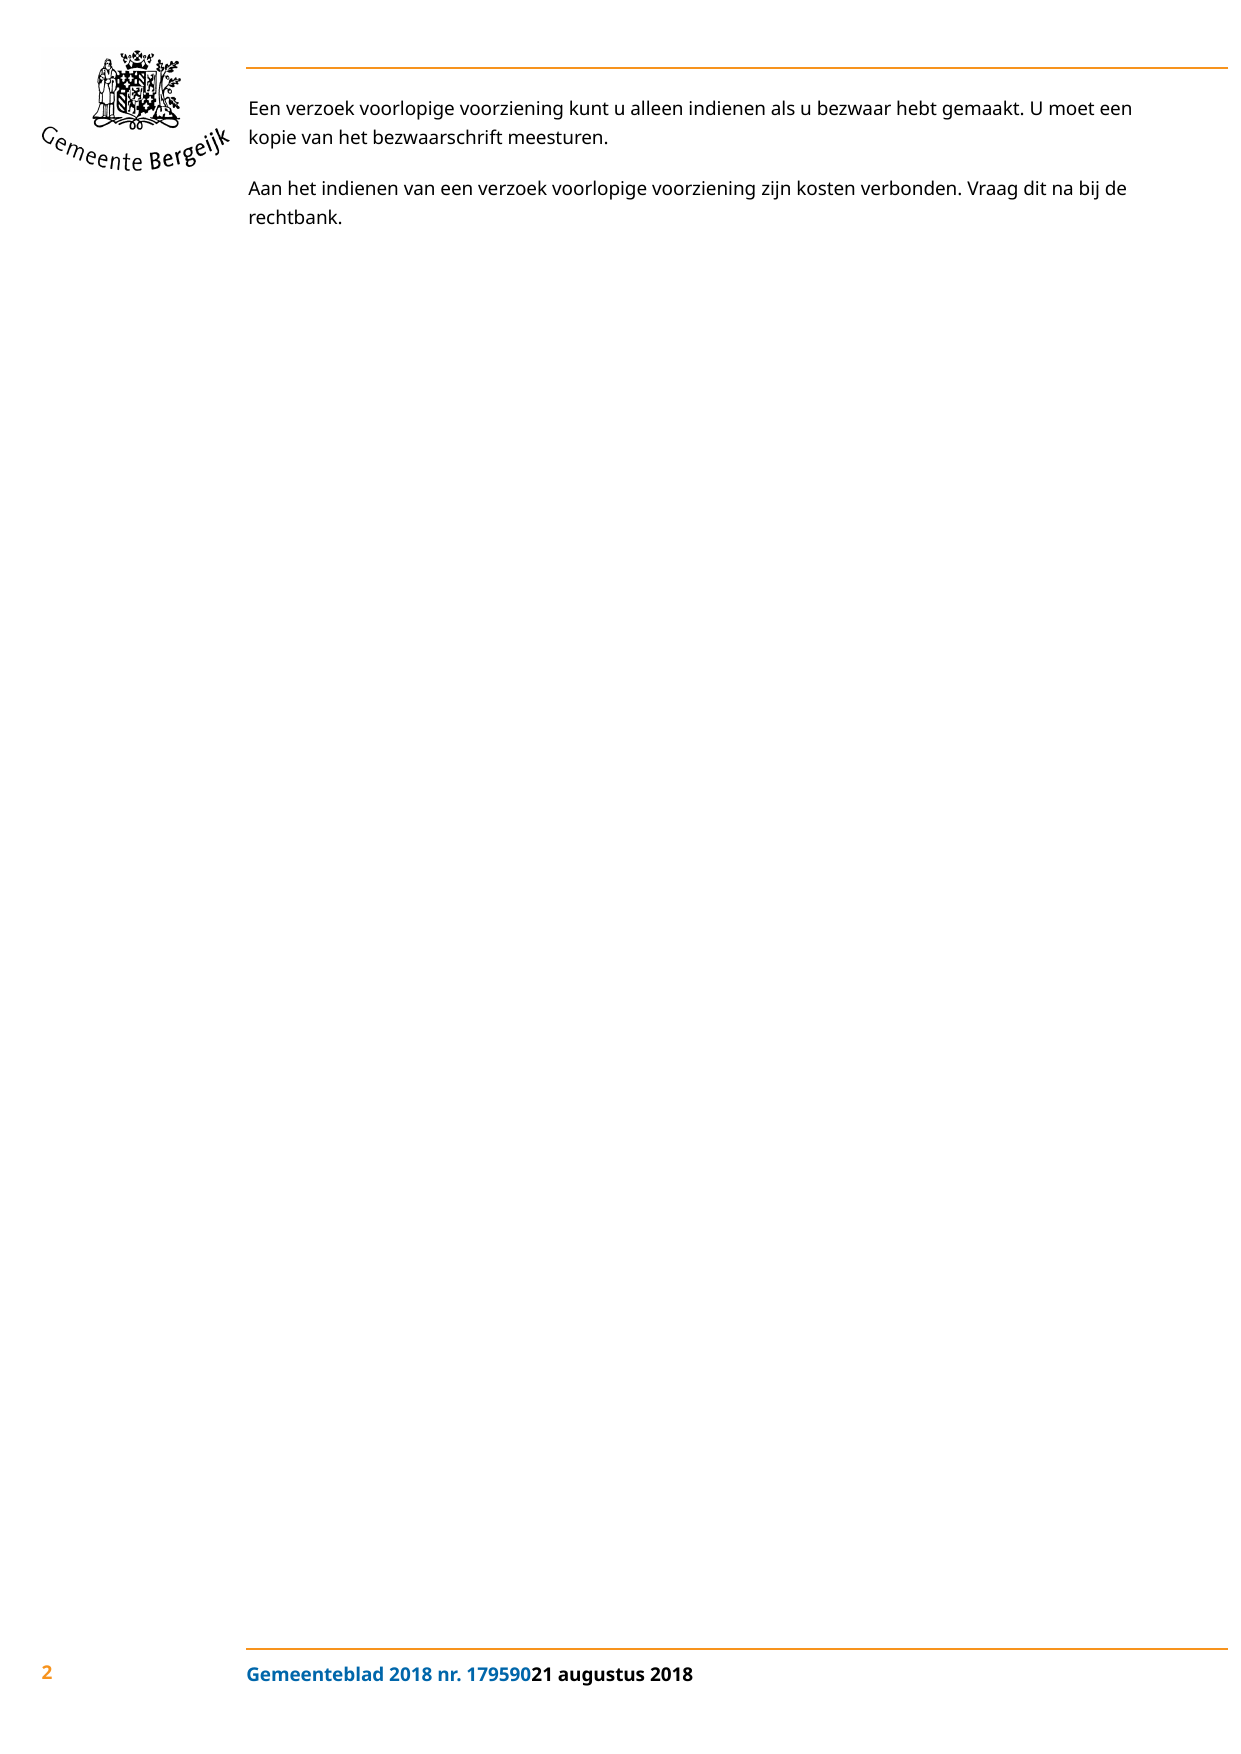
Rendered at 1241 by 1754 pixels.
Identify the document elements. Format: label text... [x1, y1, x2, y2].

text Aan het indienen van een verzoek voorlopige voorziening zijn kosten verbonden. Vraag dit na bij de rechtbank. [248, 175, 1152, 230]
text Een verzoek voorlopige voorziening kunt u alleen indienen als u bezwaar hebt gemaakt. U moet een kopie van het bezwaarschrift meesturen. [248, 95, 1152, 150]
picture [41, 47, 231, 172]
